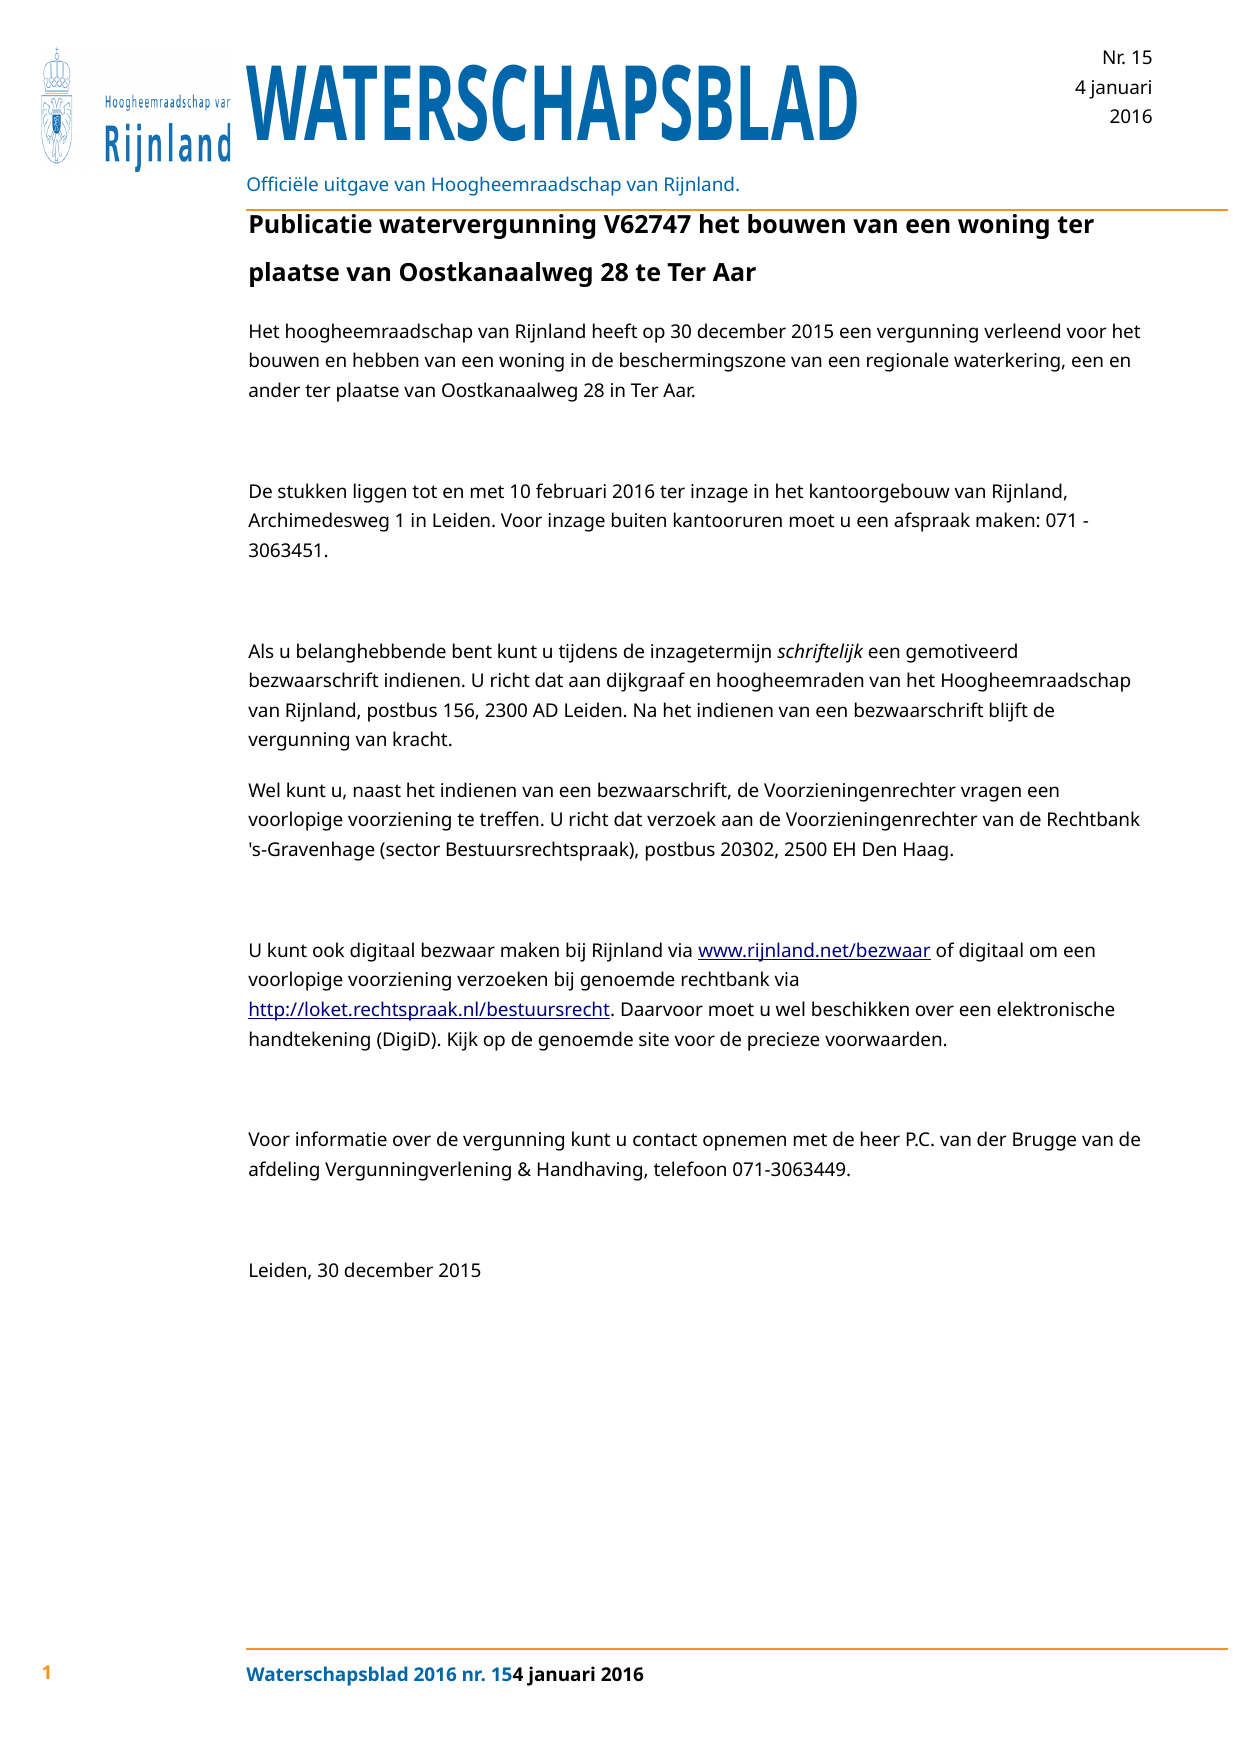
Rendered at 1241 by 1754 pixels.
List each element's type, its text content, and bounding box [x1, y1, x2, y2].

text Het hoogheemraadschap van Rijnland heeft op 30 december 2015 een vergunning verleend voor het bouwen en hebben van een woning in de beschermingszone van een regionale waterkering, een en ander ter plaatse van Oostkanaalweg 28 in Ter Aar. [248, 318, 1152, 403]
text Wel kunt u, naast het indienen van een bezwaarschrift, de Voorzieningenrechter vragen een voorlopige voorziening te treffen. U richt dat verzoek aan de Voorzieningenrechter van de Rechtbank 's-Gravenhage (sector Bestuursrechtspraak), postbus 20302, 2500 EH Den Haag. [248, 777, 1152, 862]
text Publicatie watervergunning V62747 het bouwen van een woning ter plaatse van Oostkanaalweg 28 te Ter Aar [248, 211, 1152, 288]
text Leiden, 30 december 2015 [248, 1257, 1152, 1283]
picture [41, 47, 231, 172]
text Voor informatie over de vergunning kunt u contact opnemen met de heer P.C. van der Brugge van de afdeling Vergunningverlening & Handhaving, telefoon 071-3063449. [248, 1127, 1152, 1182]
text U kunt ook digitaal bezwaar maken bij Rijnland via www.rijnland.net/bezwaar of digitaal om een voorlopige voorziening verzoeken bij genoemde rechtbank via http://loket.rechtspraak.nl/bestuursrecht. Daarvoor moet u wel beschikken over een elektronische handtekening (DigiD). Kijk op de genoemde site voor de precieze voorwaarden. [248, 937, 1152, 1052]
text De stukken liggen tot en met 10 februari 2016 ter inzage in het kantoorgebouw van Rijnland, Archimedesweg 1 in Leiden. Voor inzage buiten kantooruren moet u een afspraak maken: 071 - 3063451. [248, 478, 1152, 563]
text Als u belanghebbende bent kunt u tijdens de inzagetermijn schriftelijk een gemotiveerd bezwaarschrift indienen. U richt dat aan dijkgraaf en hoogheemraden van het Hoogheemraadschap van Rijnland, postbus 156, 2300 AD Leiden. Na het indienen van een bezwaarschrift blijft de vergunning van kracht. [248, 638, 1152, 752]
